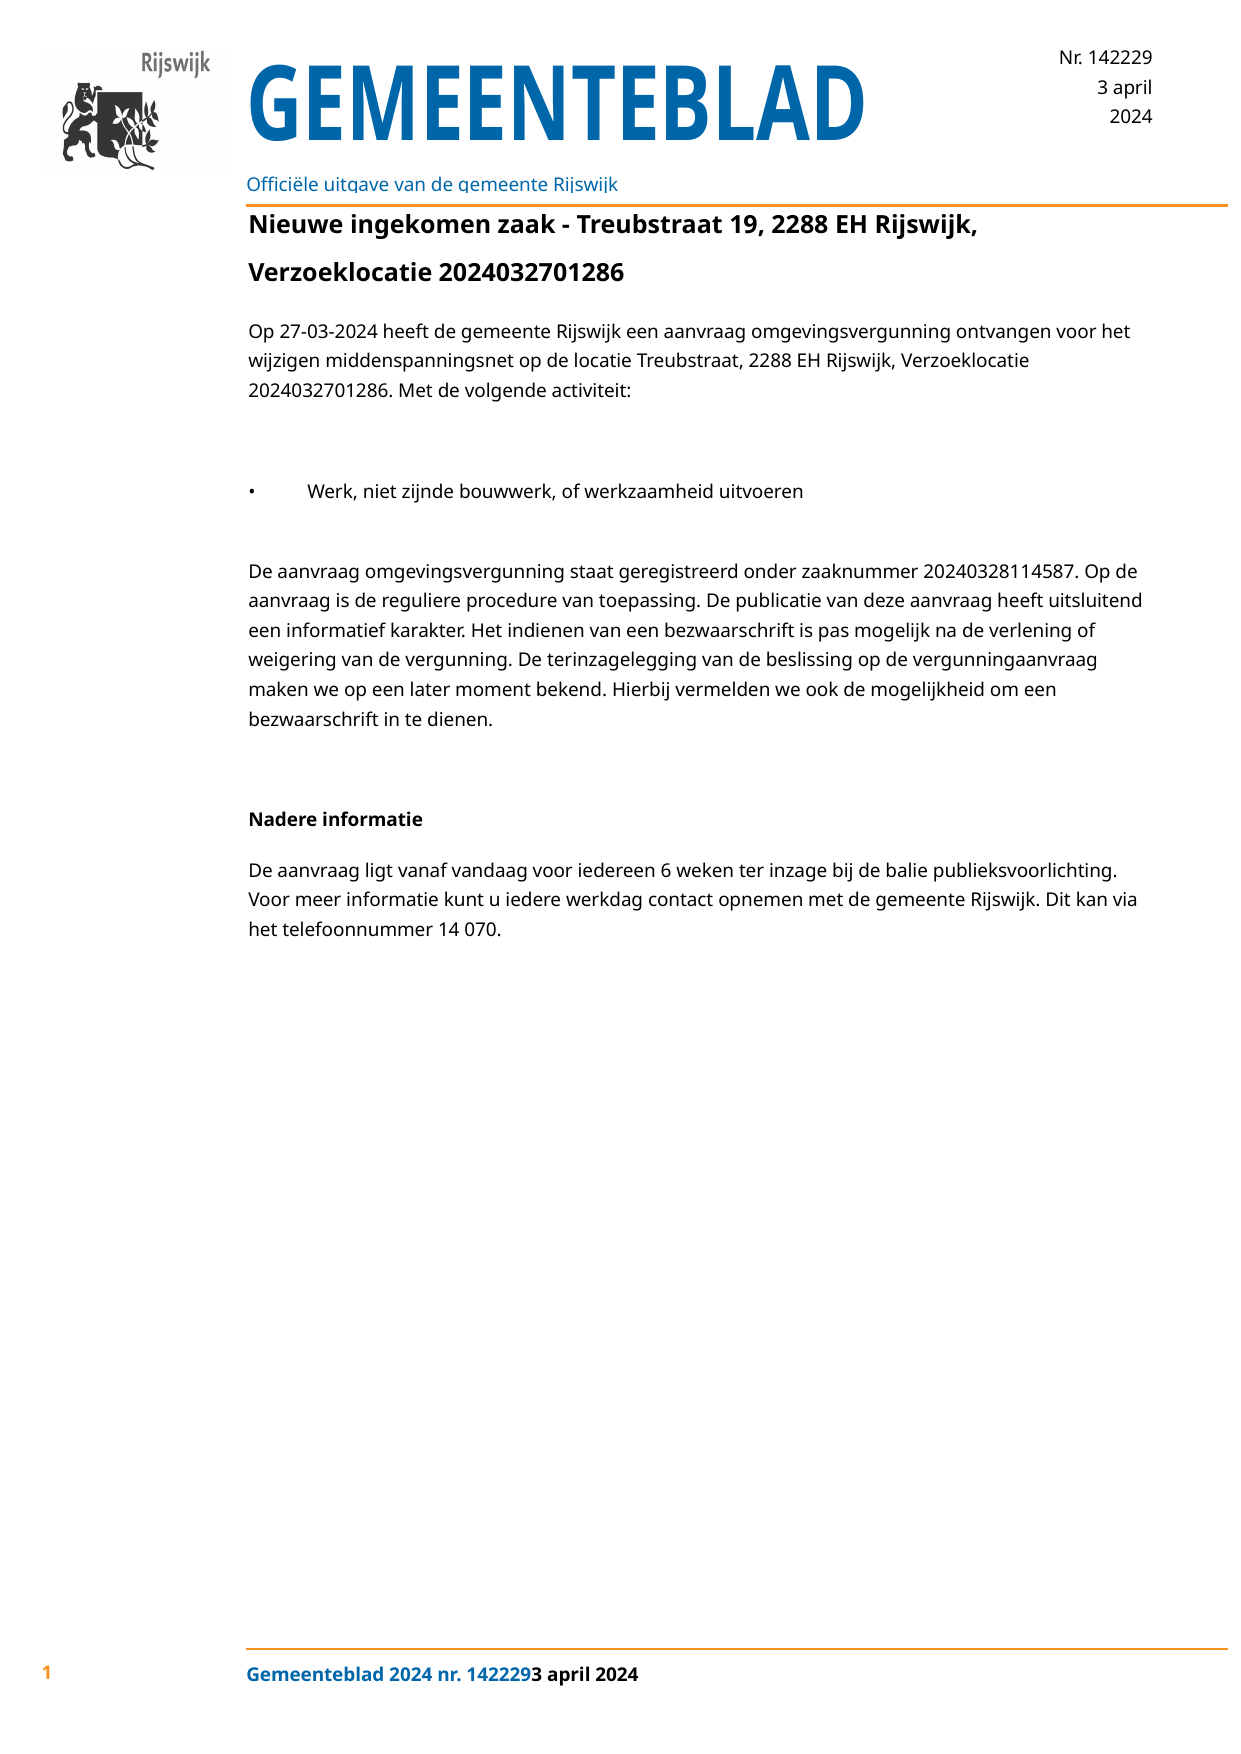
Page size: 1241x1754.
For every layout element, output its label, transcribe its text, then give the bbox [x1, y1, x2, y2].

text Nieuwe ingekomen zaak - Treubstraat 19, 2288 EH Rijswijk, Verzoeklocatie 2024032701286 [248, 207, 1152, 288]
list Werk, niet zijnde bouwwerk, of werkzaamheid uitvoeren [248, 478, 1152, 504]
text De aanvraag ligt vanaf vandaag voor iedereen 6 weken ter inzage bij de balie publieksvoorlichting. Voor meer informatie kunt u iedere werkdag contact opnemen met de gemeente Rijswijk. Dit kan via het telefoonnummer 14 070. [248, 857, 1152, 942]
text Op 27-03-2024 heeft de gemeente Rijswijk een aanvraag omgevingsvergunning ontvangen voor het wijzigen middenspanningsnet op de locatie Treubstraat, 2288 EH Rijswijk, Verzoeklocatie 2024032701286. Met de volgende activiteit: [248, 318, 1152, 403]
picture [41, 47, 231, 172]
text De aanvraag omgevingsvergunning staat geregistreerd onder zaaknummer 20240328114587. Op de aanvraag is de reguliere procedure van toepassing. De publicatie van deze aanvraag heeft uitsluitend een informatief karakter. Het indienen van een bezwaarschrift is pas mogelijk na de verlening of weigering van de vergunning. De terinzagelegging van de beslissing op de vergunningaanvraag maken we op een later moment bekend. Hierbij vermelden we ook de mogelijkheid om een bezwaarschrift in te dienen. [248, 558, 1152, 732]
text Nadere informatie [248, 807, 1152, 832]
